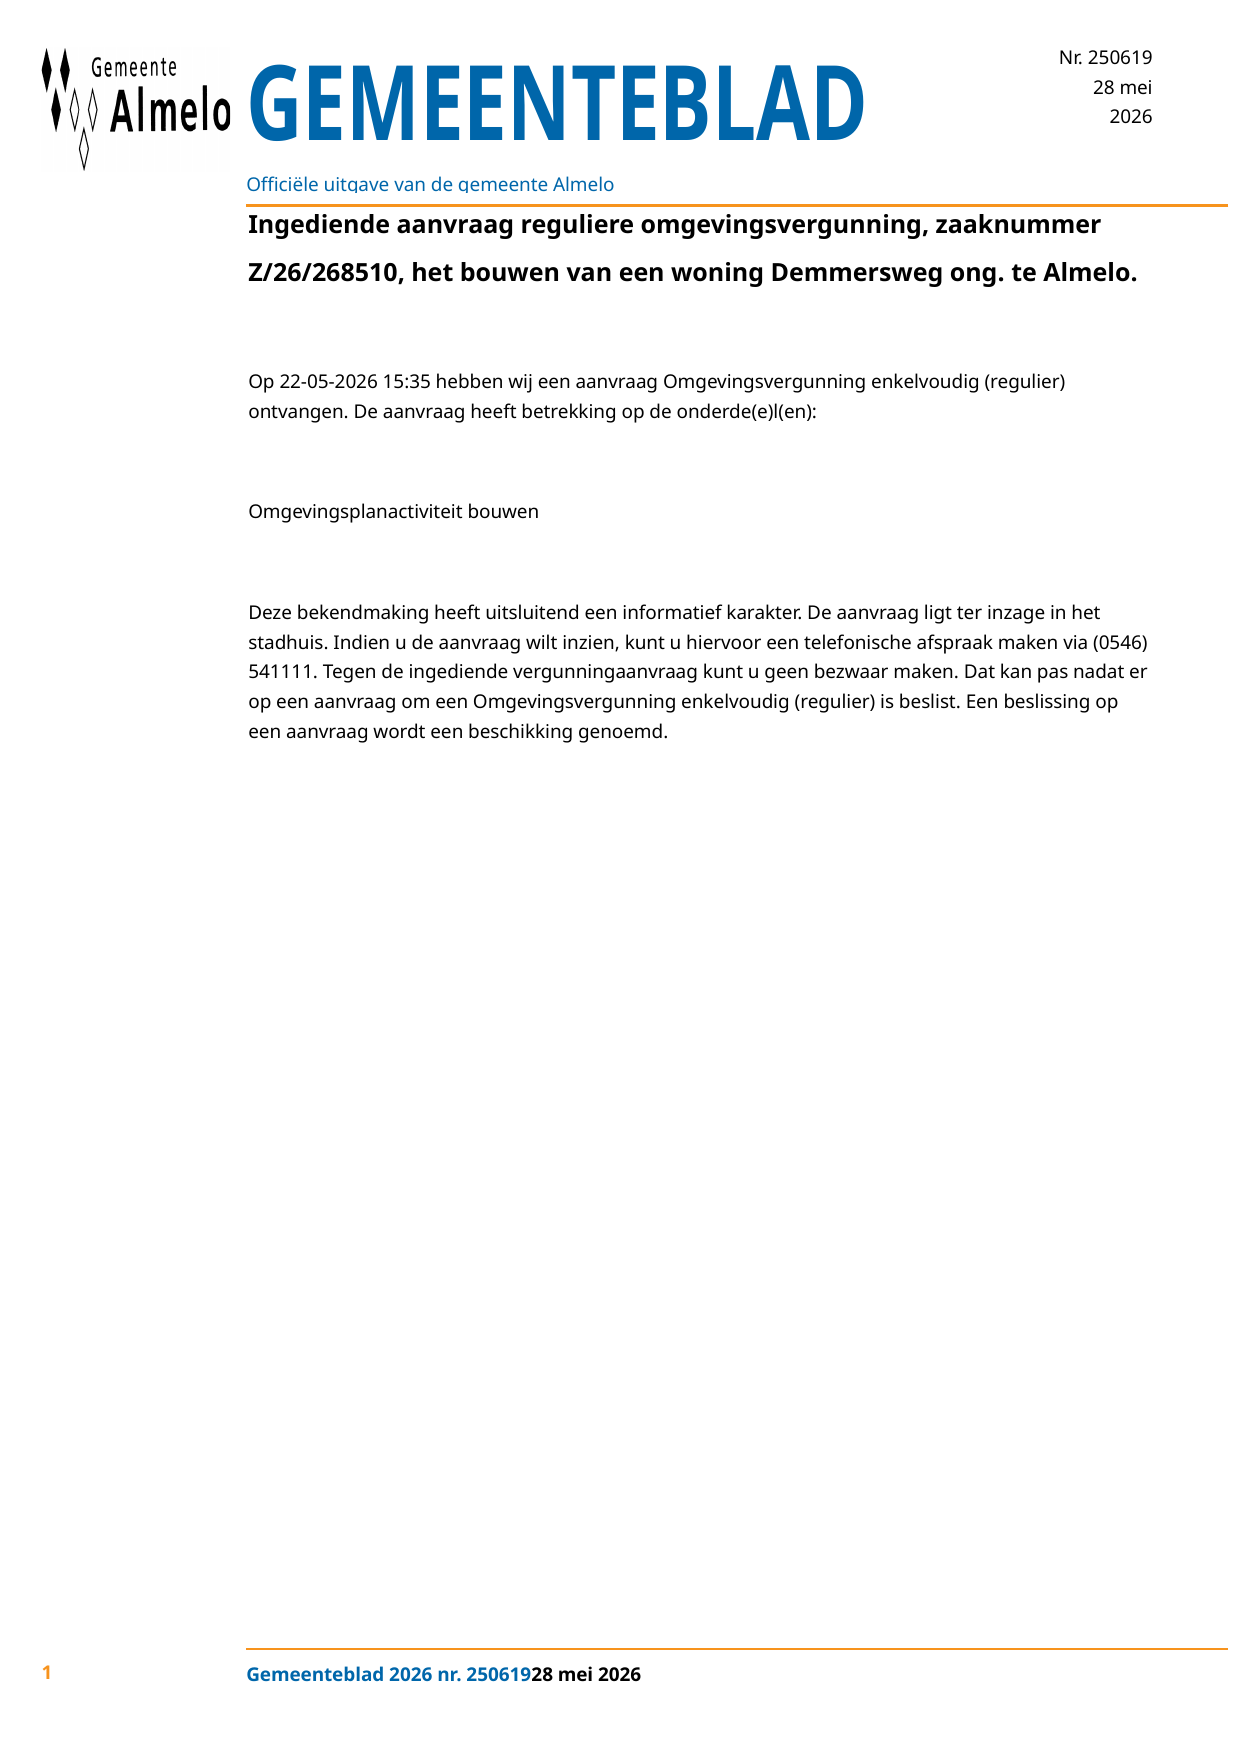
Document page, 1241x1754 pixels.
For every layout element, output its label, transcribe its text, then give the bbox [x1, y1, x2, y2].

text Ingediende aanvraag reguliere omgevingsvergunning, zaaknummer Z/26/268510, het bouwen van een woning Demmersweg ong. te Almelo. [248, 207, 1152, 288]
text Omgevingsplanactiviteit bouwen [248, 499, 1152, 524]
text Deze bekendmaking heeft uitsluitend een informatief karakter. De aanvraag ligt ter inzage in het stadhuis. Indien u de aanvraag wilt inzien, kunt u hiervoor een telefonische afspraak maken via (0546) 541111. Tegen de ingediende vergunningaanvraag kunt u geen bezwaar maken. Dat kan pas nadat er op een aanvraag om een Omgevingsvergunning enkelvoudig (regulier) is beslist. Een beslissing op een aanvraag wordt een beschikking genoemd. [248, 599, 1152, 744]
picture [41, 47, 231, 172]
text Op 22-05-2026 15:35 hebben wij een aanvraag Omgevingsvergunning enkelvoudig (regulier) ontvangen. De aanvraag heeft betrekking op de onderde(e)l(en): [248, 368, 1152, 424]
